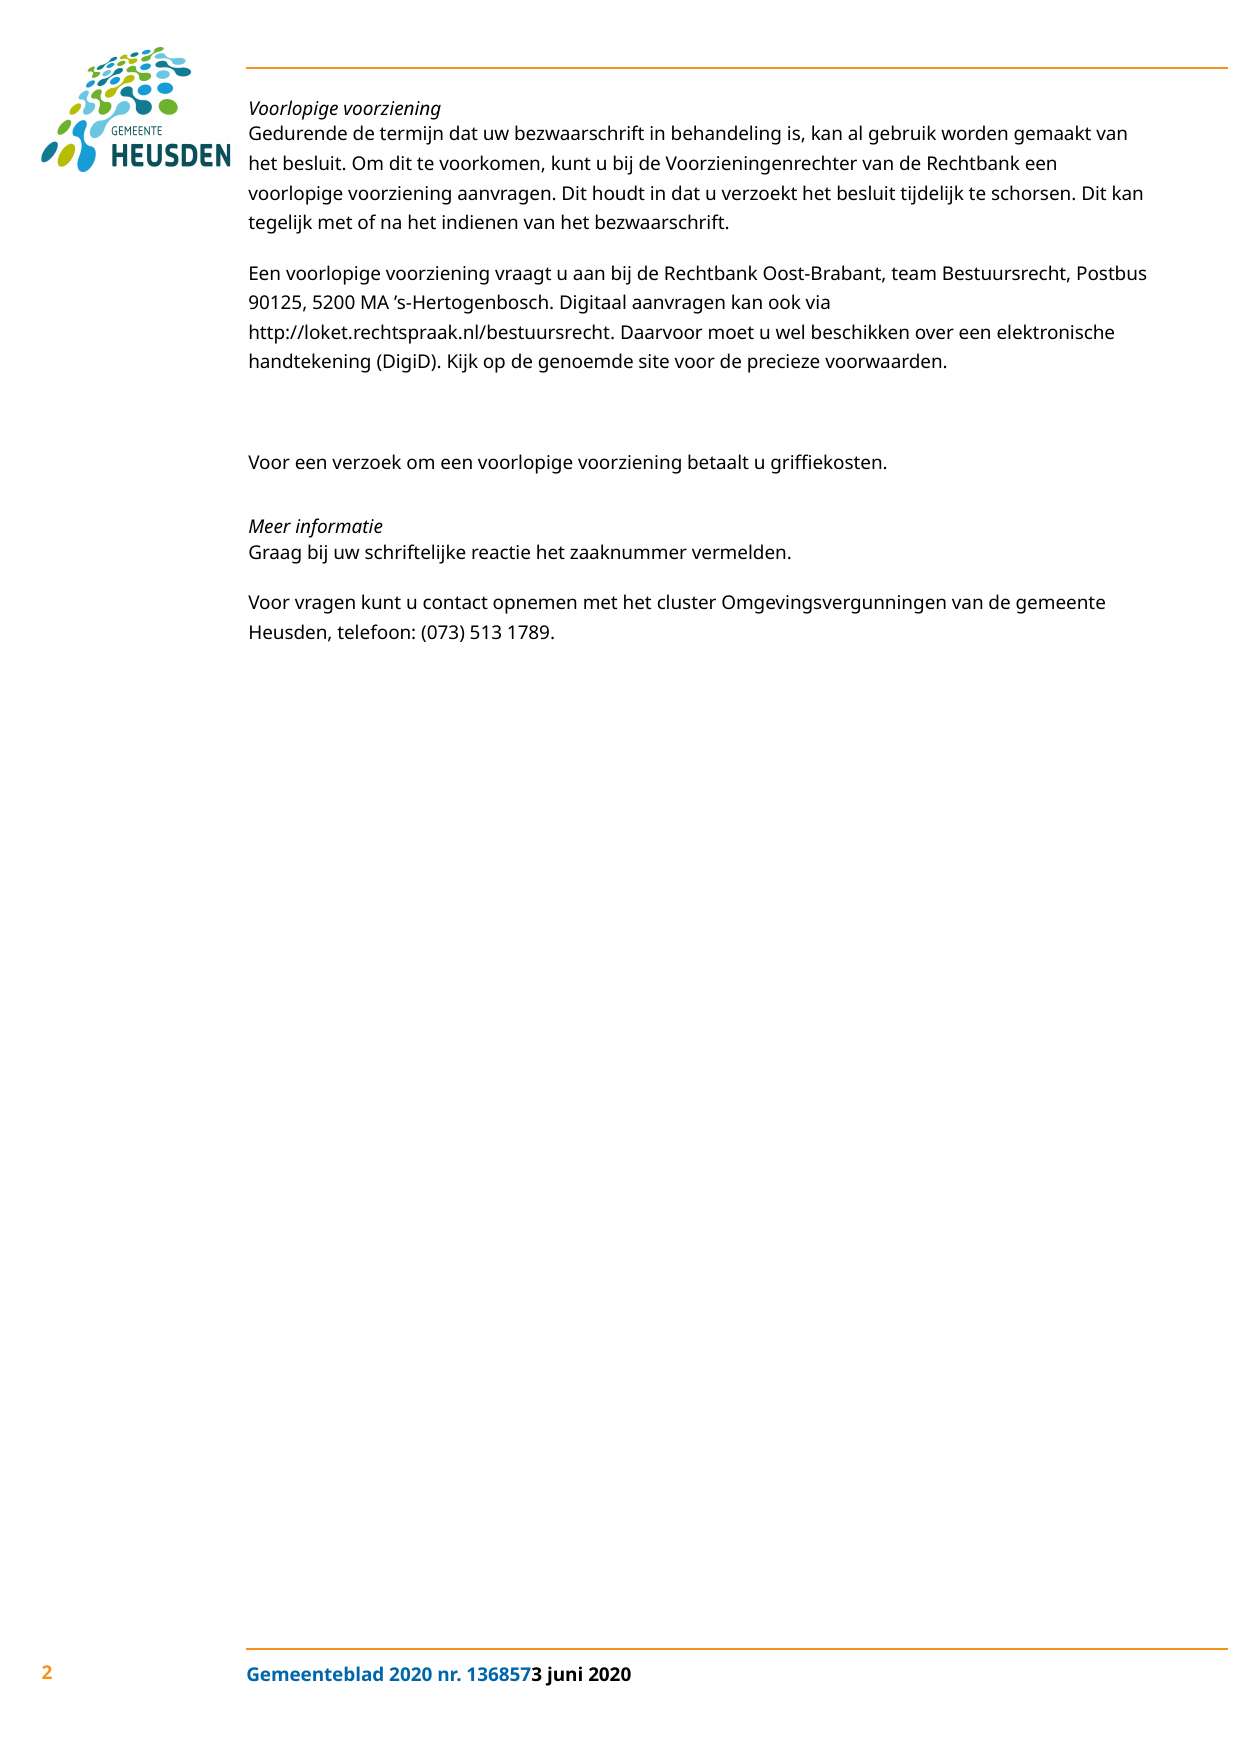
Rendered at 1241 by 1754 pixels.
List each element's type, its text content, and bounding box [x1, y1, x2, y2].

text Voorlopige voorziening [248, 95, 1152, 121]
text Voor vragen kunt u contact opnemen met het cluster Omgevingsvergunningen van de gemeente Heusden, telefoon: (073) 513 1789. [248, 589, 1152, 645]
text Een voorlopige voorziening vraagt u aan bij de Rechtbank Oost-Brabant, team Bestuursrecht, Postbus 90125, 5200 MA ’s-Hertogenbosch. Digitaal aanvragen kan ook via http://loket.rechtspraak.nl/bestuursrecht. Daarvoor moet u wel beschikken over een elektronische handtekening (DigiD). Kijk op de genoemde site voor de precieze voorwaarden. [248, 260, 1152, 374]
text Meer informatie [248, 513, 1152, 539]
picture [41, 47, 231, 172]
text Voor een verzoek om een voorlopige voorziening betaalt u griffiekosten. [248, 449, 1152, 475]
text Gedurende de termijn dat uw bezwaarschrift in behandeling is, kan al gebruik worden gemaakt van het besluit. Om dit te voorkomen, kunt u bij de Voorzieningenrechter van de Rechtbank een voorlopige voorziening aanvragen. Dit houdt in dat u verzoekt het besluit tijdelijk te schorsen. Dit kan tegelijk met of na het indienen van het bezwaarschrift. [248, 121, 1152, 235]
text Graag bij uw schriftelijke reactie het zaaknummer vermelden. [248, 539, 1152, 565]
